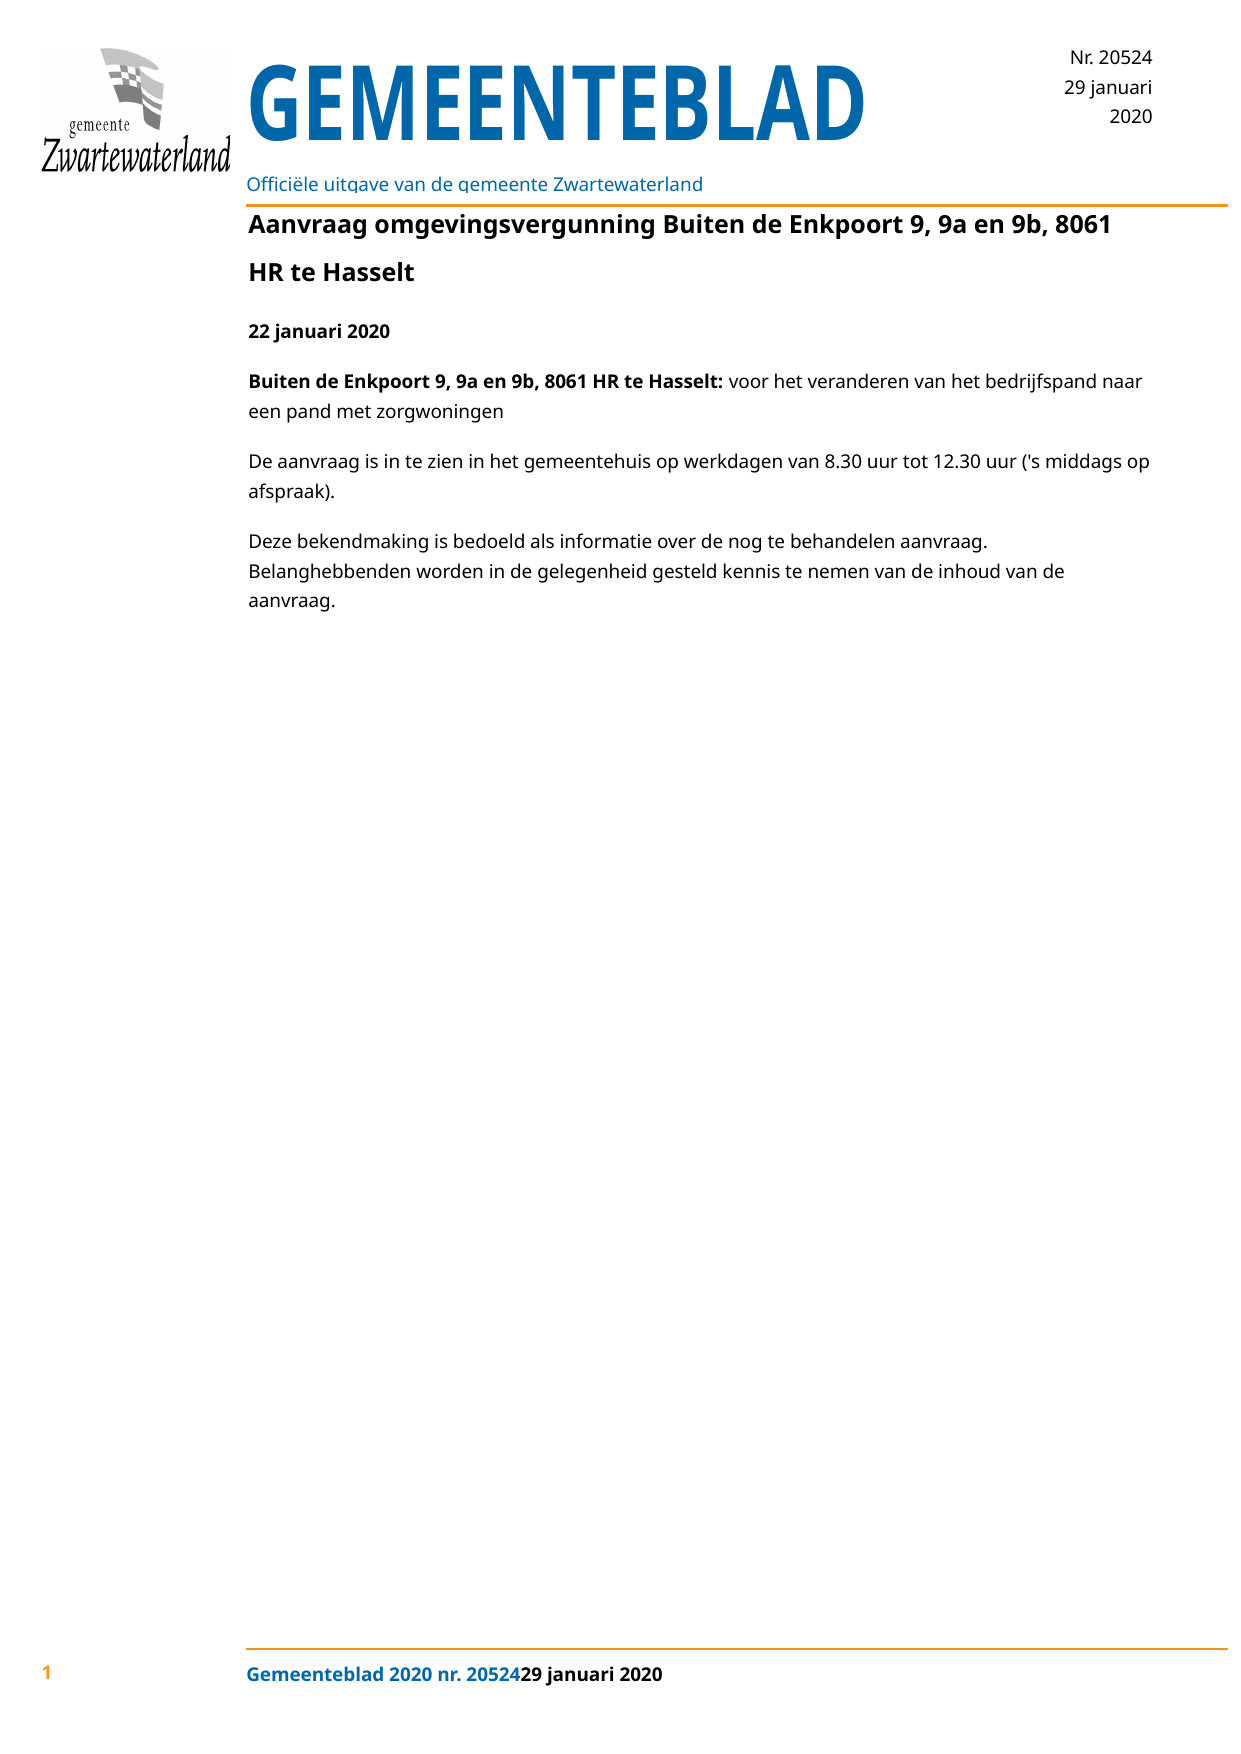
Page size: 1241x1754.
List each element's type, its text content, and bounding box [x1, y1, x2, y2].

picture [41, 47, 231, 172]
text De aanvraag is in te zien in het gemeentehuis op werkdagen van 8.30 uur tot 12.30 uur ('s middags op afspraak). [248, 448, 1152, 504]
text Aanvraag omgevingsvergunning Buiten de Enkpoort 9, 9a en 9b, 8061 HR te Hasselt [248, 207, 1152, 288]
text Deze bekendmaking is bedoeld als informatie over de nog te behandelen aanvraag. Belanghebbenden worden in de gelegenheid gesteld kennis te nemen van de inhoud van de aanvraag. [248, 528, 1152, 613]
text Buiten de Enkpoort 9, 9a en 9b, 8061 HR te Hasselt: voor het veranderen van het bedrijfspand naar een pand met zorgwoningen [248, 368, 1152, 424]
text 22 januari 2020 [248, 318, 1152, 344]
